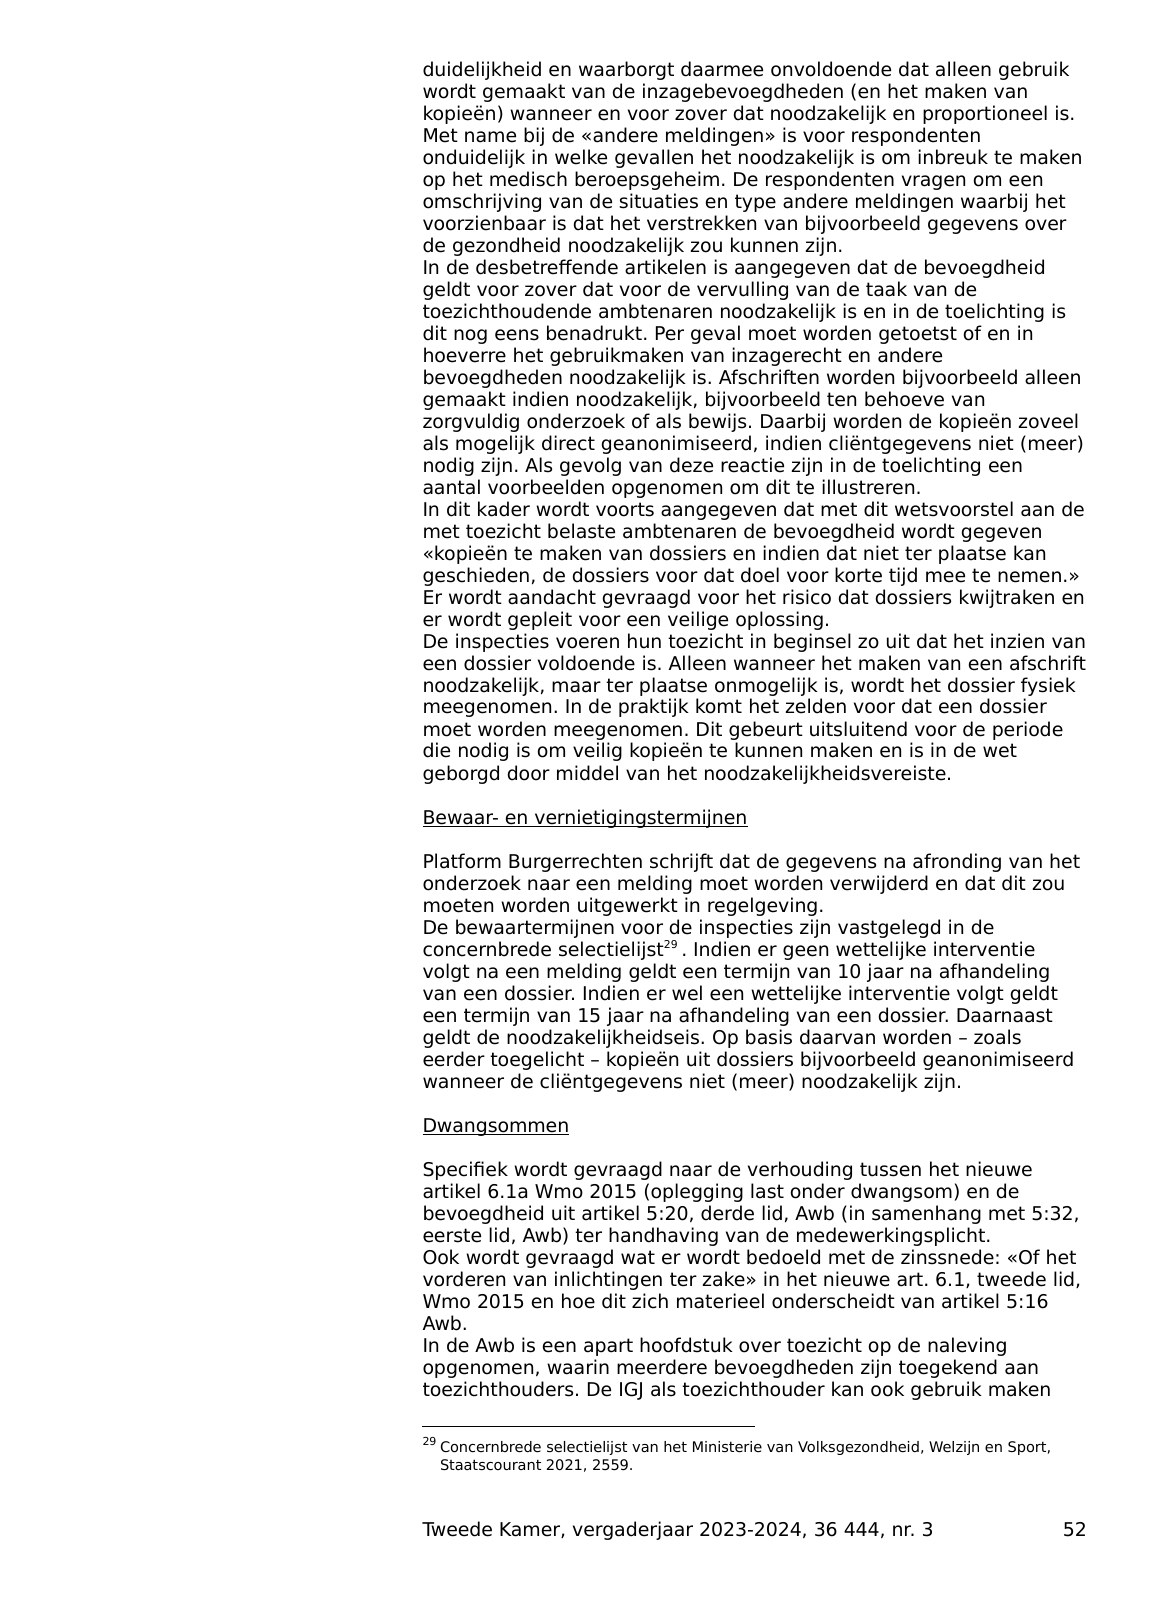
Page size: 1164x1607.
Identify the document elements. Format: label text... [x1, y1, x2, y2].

text Concernbrede selectielijst van het Ministerie van Volksgezondheid, Welzijn en Sport, Staatscourant 2021, 2559. [422, 1435, 1087, 1474]
text Ook wordt gevraagd wat er wordt bedoeld met de zinssnede: «Of het vorderen van inlichtingen ter zake» in het nieuwe art. 6.1, tweede lid, Wmo 2015 en hoe dit zich materieel onderscheidt van artikel 5:16 Awb. [422, 1247, 1087, 1335]
subtitle Bewaar- en vernietigingstermijnen [422, 807, 1087, 828]
text Met name bij de «andere meldingen» is voor respondenten onduidelijk in welke gevallen het noodzakelijk is om inbreuk te maken op het medisch beroepsgeheim. De respondenten vragen om een omschrijving van de situaties en type andere meldingen waarbij het voorzienbaar is dat het verstrekken van bijvoorbeeld gegevens over de gezondheid noodzakelijk zou kunnen zijn. [422, 125, 1087, 257]
subtitle Dwangsommen [422, 1115, 1087, 1137]
text Specifiek wordt gevraagd naar de verhouding tussen het nieuwe artikel 6.1a Wmo 2015 (oplegging last onder dwangsom) en de bevoegdheid uit artikel 5:20, derde lid, Awb (in samenhang met 5:32, eerste lid, Awb) ter handhaving van de medewerkingsplicht. [422, 1159, 1087, 1247]
text Platform Burgerrechten schrijft dat de gegevens na afronding van het onderzoek naar een melding moet worden verwijderd en dat dit zou moeten worden uitgewerkt in regelgeving. [422, 851, 1087, 917]
text In de desbetreffende artikelen is aangegeven dat de bevoegdheid geldt voor zover dat voor de vervulling van de taak van de toezichthoudende ambtenaren noodzakelijk is en in de toelichting is dit nog eens benadrukt. Per geval moet worden getoetst of en in hoeverre het gebruikmaken van inzagerecht en andere bevoegdheden noodzakelijk is. Afschriften worden bijvoorbeeld alleen gemaakt indien noodzakelijk, bijvoorbeeld ten behoeve van zorgvuldig onderzoek of als bewijs. Daarbij worden de kopieën zoveel als mogelijk direct geanonimiseerd, indien cliëntgegevens niet (meer) nodig zijn. Als gevolg van deze reactie zijn in de toelichting een aantal voorbeelden opgenomen om dit te illustreren. [422, 257, 1087, 499]
text De bewaartermijnen voor de inspecties zijn vastgelegd in de concernbrede selectielijst. Indien er geen wettelijke interventie volgt na een melding geldt een termijn van 10 jaar na afhandeling van een dossier. Indien er wel een wettelijke interventie volgt geldt een termijn van 15 jaar na afhandeling van een dossier. Daarnaast geldt de noodzakelijkheidseis. Op basis daarvan worden – zoals eerder toegelicht – kopieën uit dossiers bijvoorbeeld geanonimiseerd wanneer de cliëntgegevens niet (meer) noodzakelijk zijn. [422, 917, 1087, 1092]
text De inspecties voeren hun toezicht in beginsel zo uit dat het inzien van een dossier voldoende is. Alleen wanneer het maken van een afschrift noodzakelijk, maar ter plaatse onmogelijk is, wordt het dossier fysiek meegenomen. In de praktijk komt het zelden voor dat een dossier moet worden meegenomen. Dit gebeurt uitsluitend voor de periode die nodig is om veilig kopieën te kunnen maken en is in de wet geborgd door middel van het noodzakelijkheidsvereiste. [422, 631, 1087, 784]
text In de Awb is een apart hoofdstuk over toezicht op de naleving opgenomen, waarin meerdere bevoegdheden zijn toegekend aan toezichthouders. De IGJ als toezichthouder kan ook gebruik maken [422, 1335, 1087, 1401]
text In dit kader wordt voorts aangegeven dat met dit wetsvoorstel aan de met toezicht belaste ambtenaren de bevoegdheid wordt gegeven «kopieën te maken van dossiers en indien dat niet ter plaatse kan geschieden, de dossiers voor dat doel voor korte tijd mee te nemen.» Er wordt aandacht gevraagd voor het risico dat dossiers kwijtraken en er wordt gepleit voor een veilige oplossing. [422, 499, 1087, 631]
text duidelijkheid en waarborgt daarmee onvoldoende dat alleen gebruik wordt gemaakt van de inzagebevoegdheden (en het maken van kopieën) wanneer en voor zover dat noodzakelijk en proportioneel is. [422, 59, 1087, 125]
